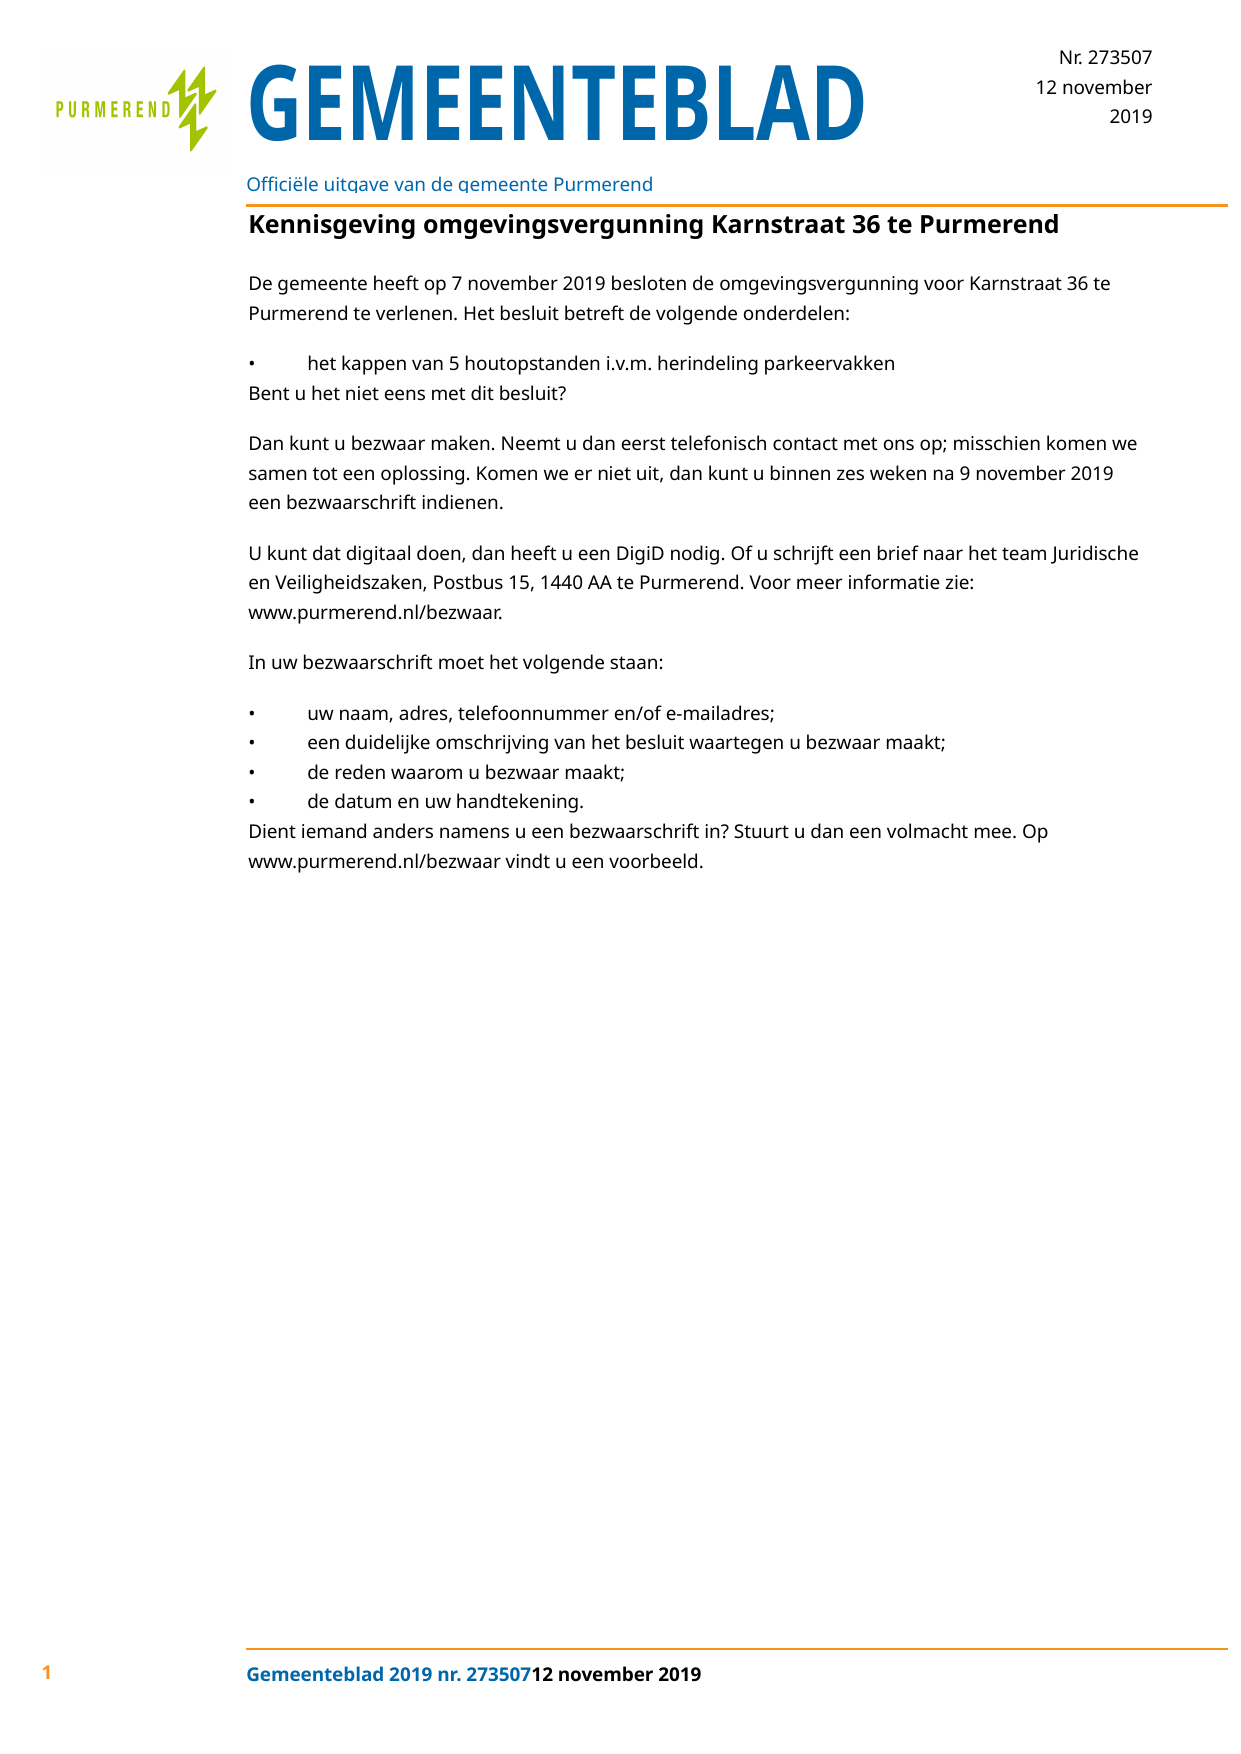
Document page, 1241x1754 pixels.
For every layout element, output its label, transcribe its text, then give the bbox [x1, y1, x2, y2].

list de datum en uw handtekening. [248, 789, 1152, 814]
list een duidelijke omschrijving van het besluit waartegen u bezwaar maakt; [248, 729, 1152, 755]
picture [41, 47, 231, 172]
list uw naam, adres, telefoonnummer en/of e-mailadres; [248, 700, 1152, 726]
text De gemeente heeft op 7 november 2019 besloten de omgevingsvergunning voor Karnstraat 36 te Purmerend te verlenen. Het besluit betreft de volgende onderdelen: [248, 270, 1152, 326]
text Dient iemand anders namens u een bezwaarschrift in? Stuurt u dan een volmacht mee. Op www.purmerend.nl/bezwaar vindt u een voorbeeld. [248, 818, 1152, 873]
text Kennisgeving omgevingsvergunning Karnstraat 36 te Purmerend [248, 207, 1152, 241]
list het kappen van 5 houtopstanden i.v.m. herindeling parkeervakken [248, 350, 1152, 376]
text Dan kunt u bezwaar maken. Neemt u dan eerst telefonisch contact met ons op; misschien komen we samen tot een oplossing. Komen we er niet uit, dan kunt u binnen zes weken na 9 november 2019 een bezwaarschrift indienen. [248, 430, 1152, 515]
text U kunt dat digitaal doen, dan heeft u een DigiD nodig. Of u schrijft een brief naar het team Juridische en Veiligheidszaken, Postbus 15, 1440 AA te Purmerend. Voor meer informatie zie: www.purmerend.nl/bezwaar. [248, 540, 1152, 625]
text In uw bezwaarschrift moet het volgende staan: [248, 649, 1152, 675]
list de reden waarom u bezwaar maakt; [248, 759, 1152, 785]
text Bent u het niet eens met dit besluit? [248, 380, 1152, 406]
